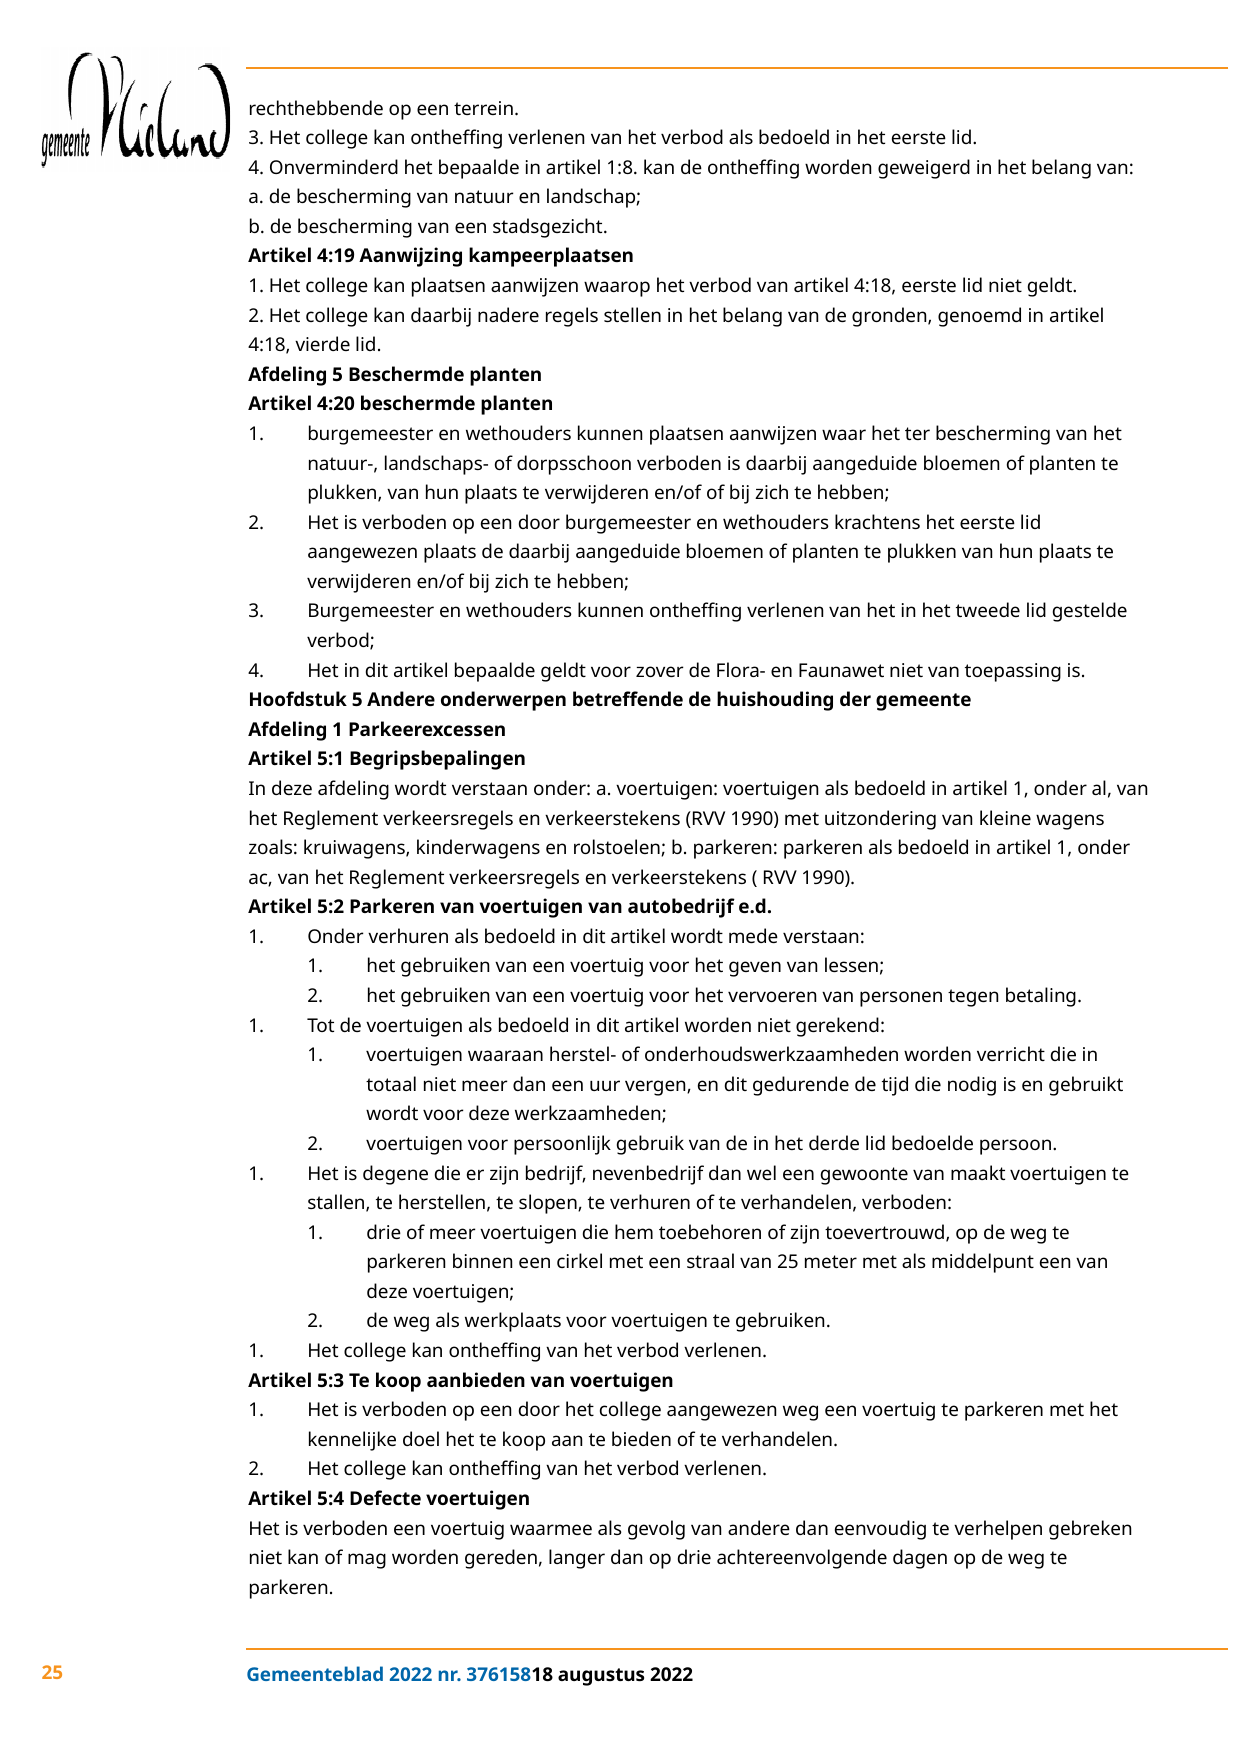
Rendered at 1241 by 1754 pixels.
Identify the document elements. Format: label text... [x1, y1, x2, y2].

text a. de bescherming van natuur en landschap; [248, 183, 1152, 209]
text Afdeling 5 Beschermde planten [248, 361, 1152, 387]
text Artikel 5:3 Te koop aanbieden van voertuigen [248, 1367, 1152, 1393]
list Het in dit artikel bepaalde geldt voor zover de Flora- en Faunawet niet van toepassing is. [248, 657, 1152, 683]
text Artikel 4:19 Aanwijzing kampeerplaatsen [248, 243, 1152, 268]
text Artikel 4:20 beschermde planten [248, 391, 1152, 416]
text Afdeling 1 Parkeerexcessen [248, 716, 1152, 742]
picture [41, 47, 231, 172]
list de weg als werkplaats voor voertuigen te gebruiken. [307, 1308, 1152, 1333]
list Tot de voertuigen als bedoeld in dit artikel worden niet gerekend: [248, 1012, 1152, 1038]
text rechthebbende op een terrein. [248, 95, 1152, 121]
text 3. Het college kan ontheffing verlenen van het verbod als bedoeld in het eerste lid. [248, 124, 1152, 150]
text 1. Het college kan plaatsen aanwijzen waarop het verbod van artikel 4:18, eerste lid niet geldt. [248, 272, 1152, 298]
list Het is degene die er zijn bedrijf, nevenbedrijf dan wel een gewoonte van maakt voertuigen te stallen, te herstellen, te slopen, te verhuren of te verhandelen, verboden: [248, 1160, 1152, 1215]
text b. de bescherming van een stadsgezicht. [248, 213, 1152, 239]
text 4. Onverminderd het bepaalde in artikel 1:8. kan de ontheffing worden geweigerd in het belang van: [248, 154, 1152, 180]
list Onder verhuren als bedoeld in dit artikel wordt mede verstaan: [248, 923, 1152, 949]
list Het is verboden op een door burgemeester en wethouders krachtens het eerste lid aangewezen plaats de daarbij aangeduide bloemen of planten te plukken van hun plaats te verwijderen en/of bij zich te hebben; [248, 509, 1152, 594]
text Hoofdstuk 5 Andere onderwerpen betreffende de huishouding der gemeente [248, 686, 1152, 712]
list Het college kan ontheffing van het verbod verlenen. [248, 1337, 1152, 1363]
text Het is verboden een voertuig waarmee als gevolg van andere dan eenvoudig te verhelpen gebreken niet kan of mag worden gereden, langer dan op drie achtereenvolgende dagen op de weg te parkeren. [248, 1515, 1152, 1600]
list het gebruiken van een voertuig voor het vervoeren van personen tegen betaling. [307, 982, 1152, 1008]
list Het is verboden op een door het college aangewezen weg een voertuig te parkeren met het kennelijke doel het te koop aan te bieden of te verhandelen. [248, 1396, 1152, 1452]
list burgemeester en wethouders kunnen plaatsen aanwijzen waar het ter bescherming van het natuur-, landschaps- of dorpsschoon verboden is daarbij aangeduide bloemen of planten te plukken, van hun plaats te verwijderen en/of of bij zich te hebben; [248, 420, 1152, 505]
text 2. Het college kan daarbij nadere regels stellen in het belang van de gronden, genoemd in artikel 4:18, vierde lid. [248, 302, 1152, 357]
list voertuigen voor persoonlijk gebruik van de in het derde lid bedoelde persoon. [307, 1130, 1152, 1156]
text Artikel 5:2 Parkeren van voertuigen van autobedrijf e.d. [248, 893, 1152, 919]
text Artikel 5:4 Defecte voertuigen [248, 1485, 1152, 1511]
text Artikel 5:1 Begripsbepalingen [248, 746, 1152, 771]
list voertuigen waaraan herstel- of onderhoudswerkzaamheden worden verricht die in totaal niet meer dan een uur vergen, en dit gedurende de tijd die nodig is en gebruikt wordt voor deze werkzaamheden; [307, 1041, 1152, 1126]
text In deze afdeling wordt verstaan onder: a. voertuigen: voertuigen als bedoeld in artikel 1, onder al, van het Reglement verkeersregels en verkeerstekens (RVV 1990) met uitzondering van kleine wagens zoals: kruiwagens, kinderwagens en rolstoelen; b. parkeren: parkeren als bedoeld in artikel 1, onder ac, van het Reglement verkeersregels en verkeerstekens ( RVV 1990). [248, 775, 1152, 890]
list het gebruiken van een voertuig voor het geven van lessen; [307, 953, 1152, 978]
list drie of meer voertuigen die hem toebehoren of zijn toevertrouwd, op de weg te parkeren binnen een cirkel met een straal van 25 meter met als middelpunt een van deze voertuigen; [307, 1219, 1152, 1304]
list Burgemeester en wethouders kunnen ontheffing verlenen van het in het tweede lid gestelde verbod; [248, 598, 1152, 653]
list Het college kan ontheffing van het verbod verlenen. [248, 1456, 1152, 1481]
